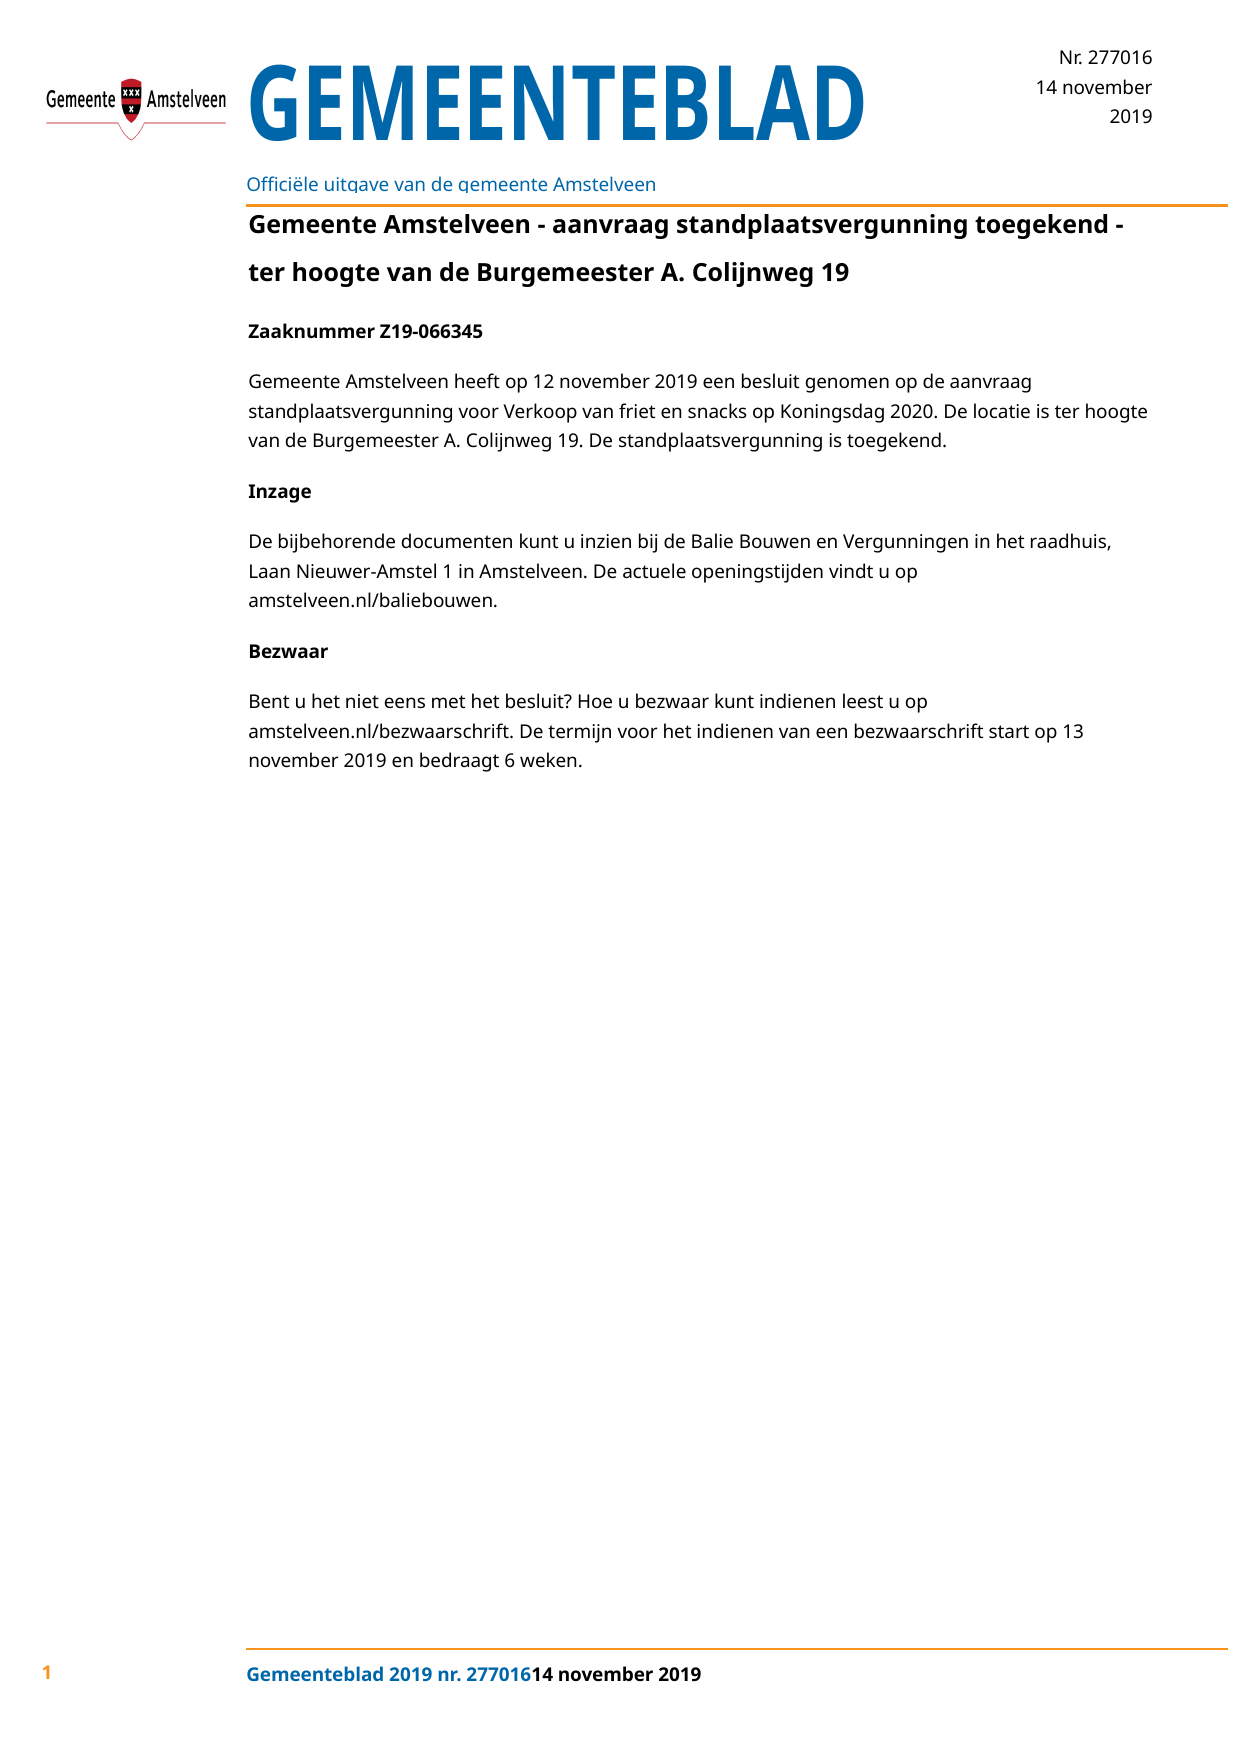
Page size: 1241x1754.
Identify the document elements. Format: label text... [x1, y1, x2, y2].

text Gemeente Amstelveen - aanvraag standplaatsvergunning toegekend - ter hoogte van de Burgemeester A. Colijnweg 19 [248, 207, 1152, 288]
text Inzage [248, 478, 1152, 504]
text Bezwaar [248, 638, 1152, 664]
text De bijbehorende documenten kunt u inzien bij de Balie Bouwen en Vergunningen in het raadhuis, Laan Nieuwer-Amstel 1 in Amstelveen. De actuele openingstijden vindt u op amstelveen.nl/baliebouwen. [248, 528, 1152, 613]
picture [41, 47, 231, 172]
text Bent u het niet eens met het besluit? Hoe u bezwaar kunt indienen leest u op amstelveen.nl/bezwaarschrift. De termijn voor het indienen van een bezwaarschrift start op 13 november 2019 en bedraagt 6 weken. [248, 688, 1152, 773]
text Zaaknummer Z19-066345 [248, 318, 1152, 344]
text Gemeente Amstelveen heeft op 12 november 2019 een besluit genomen op de aanvraag standplaatsvergunning voor Verkoop van friet en snacks op Koningsdag 2020. De locatie is ter hoogte van de Burgemeester A. Colijnweg 19. De standplaatsvergunning is toegekend. [248, 368, 1152, 453]
